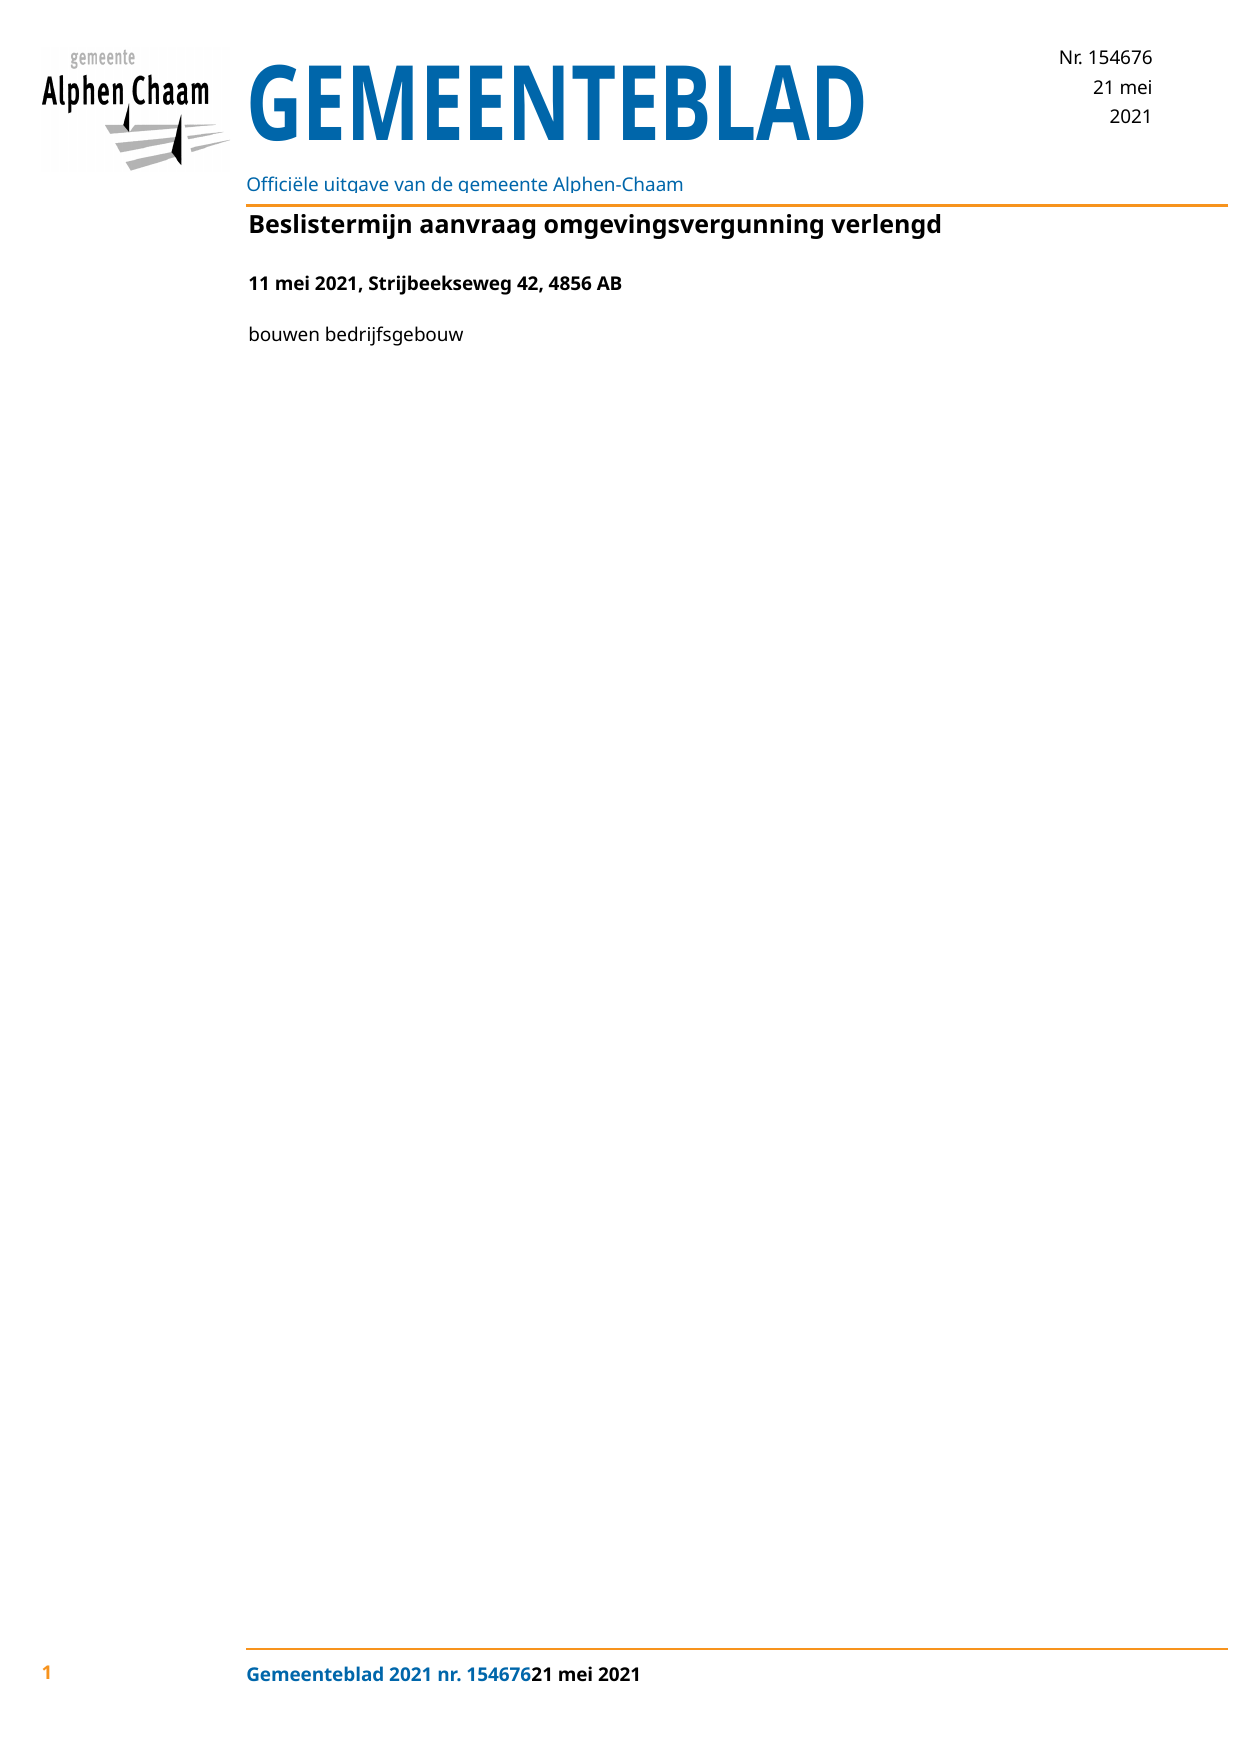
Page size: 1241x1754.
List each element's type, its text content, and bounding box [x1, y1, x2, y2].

text bouwen bedrijfsgebouw [248, 321, 1152, 346]
text 11 mei 2021, Strijbeekseweg 42, 4856 AB [248, 270, 1152, 296]
text Beslistermijn aanvraag omgevingsvergunning verlengd [248, 207, 1152, 241]
picture [41, 47, 231, 172]
